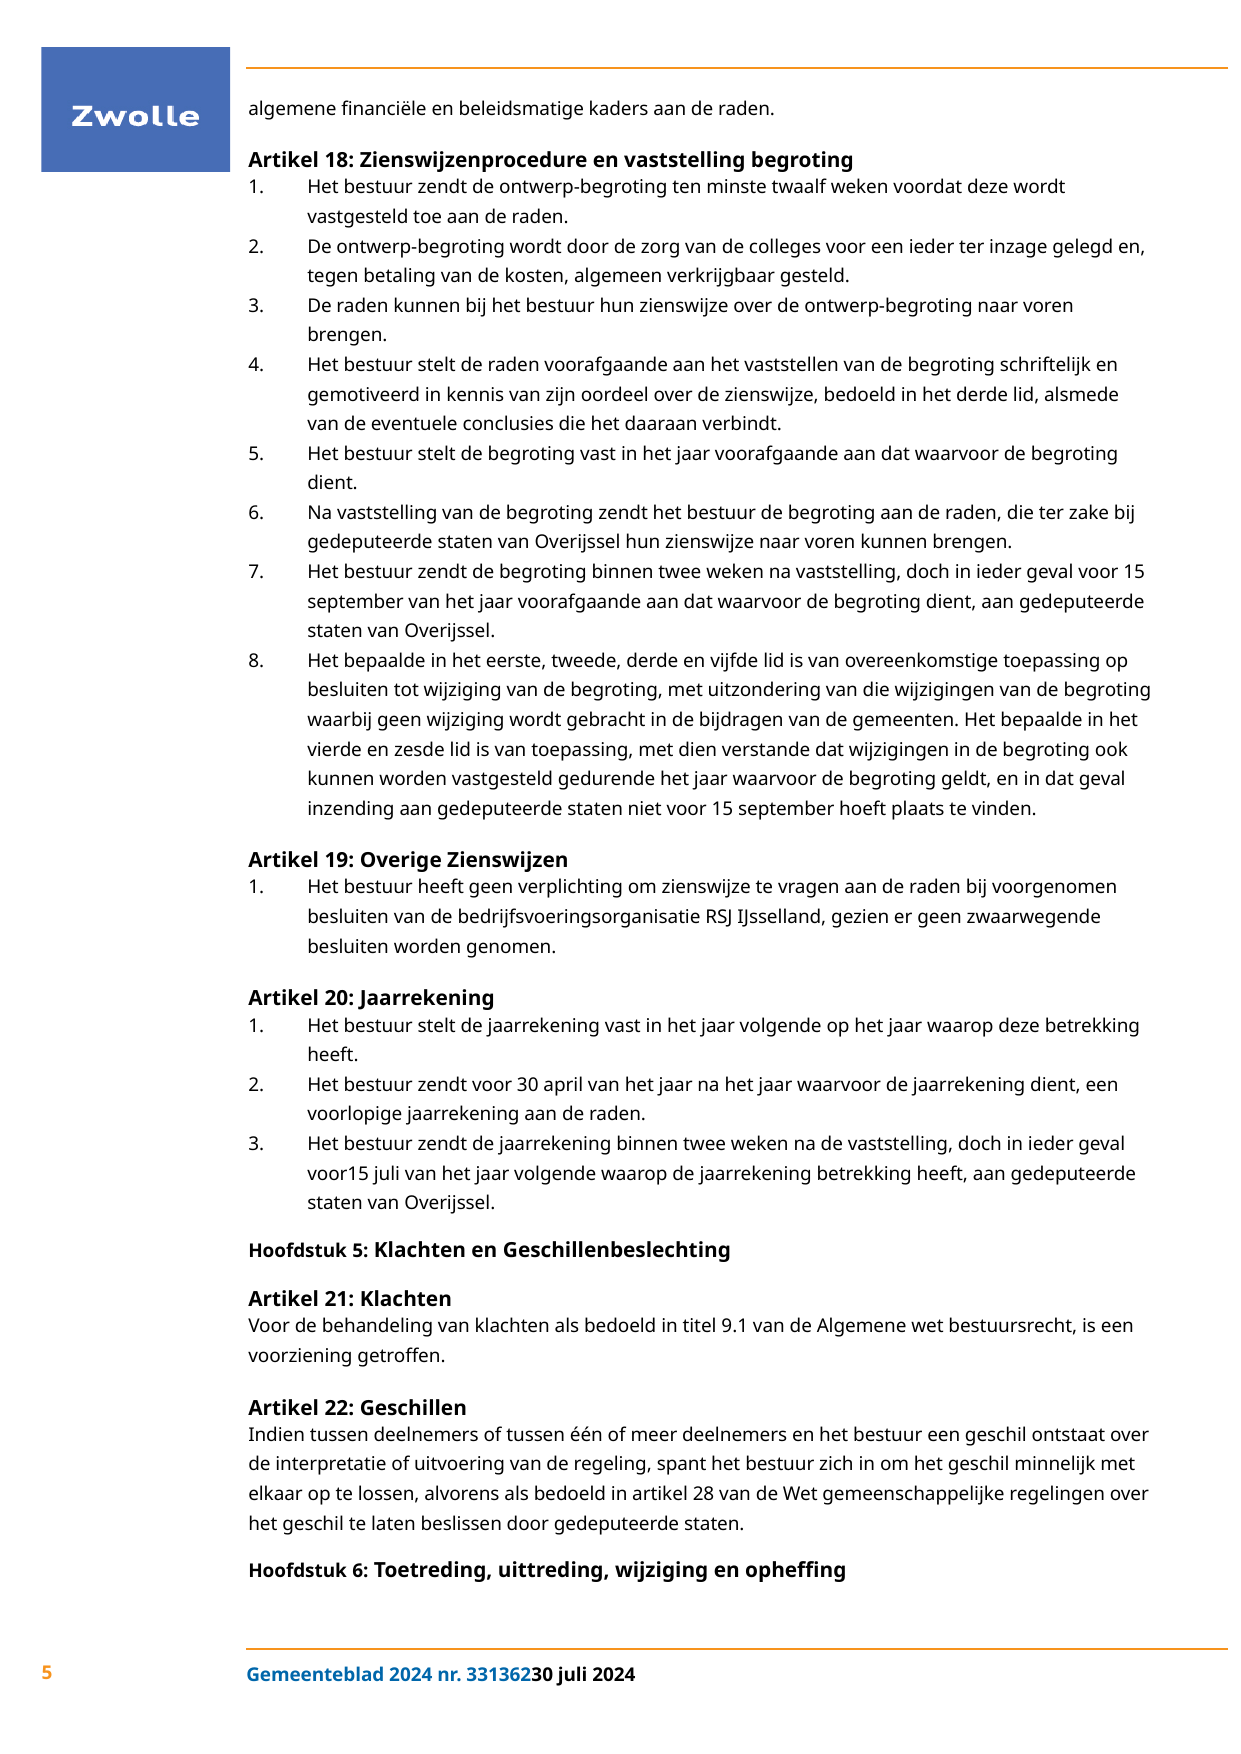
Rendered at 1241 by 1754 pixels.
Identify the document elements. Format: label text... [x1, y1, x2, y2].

list Het bestuur zendt de begroting binnen twee weken na vaststelling, doch in ieder geval voor 15 september van het jaar voorafgaande aan dat waarvoor de begroting dient, aan gedeputeerde staten van Overijssel. [248, 558, 1152, 643]
list Het bestuur zendt de ontwerp-begroting ten minste twaalf weken voordat deze wordt vastgesteld toe aan de raden. [248, 174, 1152, 229]
text Artikel 18: Zienswijzenprocedure en vaststelling begroting [248, 145, 1152, 174]
list Het bestuur heeft geen verplichting om zienswijze te vragen aan de raden bij voorgenomen besluiten van de bedrijfsvoeringsorganisatie RSJ IJsselland, gezien er geen zwaarwegende besluiten worden genomen. [248, 874, 1152, 959]
text Hoofdstuk 5: Klachten en Geschillenbeslechting [248, 1235, 1152, 1263]
text Artikel 22: Geschillen [248, 1393, 1152, 1421]
picture [41, 47, 231, 172]
list Het bestuur stelt de raden voorafgaande aan het vaststellen van de begroting schriftelijk en gemotiveerd in kennis van zijn oordeel over de zienswijze, bedoeld in het derde lid, alsmede van de eventuele conclusies die het daaraan verbindt. [248, 351, 1152, 436]
list De ontwerp-begroting wordt door de zorg van de colleges voor een ieder ter inzage gelegd en, tegen betaling van de kosten, algemeen verkrijgbaar gesteld. [248, 233, 1152, 288]
text algemene financiële en beleidsmatige kaders aan de raden. [248, 95, 1152, 121]
list Het bestuur stelt de jaarrekening vast in het jaar volgende op het jaar waarop deze betrekking heeft. [248, 1012, 1152, 1067]
text Voor de behandeling van klachten als bedoeld in titel 9.1 van de Algemene wet bestuursrecht, is een voorziening getroffen. [248, 1313, 1152, 1368]
list Het bestuur stelt de begroting vast in het jaar voorafgaande aan dat waarvoor de begroting dient. [248, 440, 1152, 495]
list Na vaststelling van de begroting zendt het bestuur de begroting aan de raden, die ter zake bij gedeputeerde staten van Overijssel hun zienswijze naar voren kunnen brengen. [248, 499, 1152, 554]
text Artikel 19: Overige Zienswijzen [248, 845, 1152, 874]
text Indien tussen deelnemers of tussen één of meer deelnemers en het bestuur een geschil ontstaat over de interpretatie of uitvoering van de regeling, spant het bestuur zich in om het geschil minnelijk met elkaar op te lossen, alvorens als bedoeld in artikel 28 van de Wet gemeenschappelijke regelingen over het geschil te laten beslissen door gedeputeerde staten. [248, 1421, 1152, 1536]
text Hoofdstuk 6: Toetreding, uittreding, wijziging en opheffing [248, 1555, 1152, 1584]
list Het bestuur zendt voor 30 april van het jaar na het jaar waarvoor de jaarrekening dient, een voorlopige jaarrekening aan de raden. [248, 1071, 1152, 1126]
list Het bestuur zendt de jaarrekening binnen twee weken na de vaststelling, doch in ieder geval voor15 juli van het jaar volgende waarop de jaarrekening betrekking heeft, aan gedeputeerde staten van Overijssel. [248, 1130, 1152, 1215]
text Artikel 21: Klachten [248, 1284, 1152, 1313]
list Het bepaalde in het eerste, tweede, derde en vijfde lid is van overeenkomstige toepassing op besluiten tot wijziging van de begroting, met uitzondering van die wijzigingen van de begroting waarbij geen wijziging wordt gebracht in de bijdragen van de gemeenten. Het bepaalde in het vierde en zesde lid is van toepassing, met dien verstande dat wijzigingen in de begroting ook kunnen worden vastgesteld gedurende het jaar waarvoor de begroting geldt, en in dat geval inzending aan gedeputeerde staten niet voor 15 september hoeft plaats te vinden. [248, 647, 1152, 821]
list De raden kunnen bij het bestuur hun zienswijze over de ontwerp-begroting naar voren brengen. [248, 292, 1152, 347]
text Artikel 20: Jaarrekening [248, 983, 1152, 1012]
